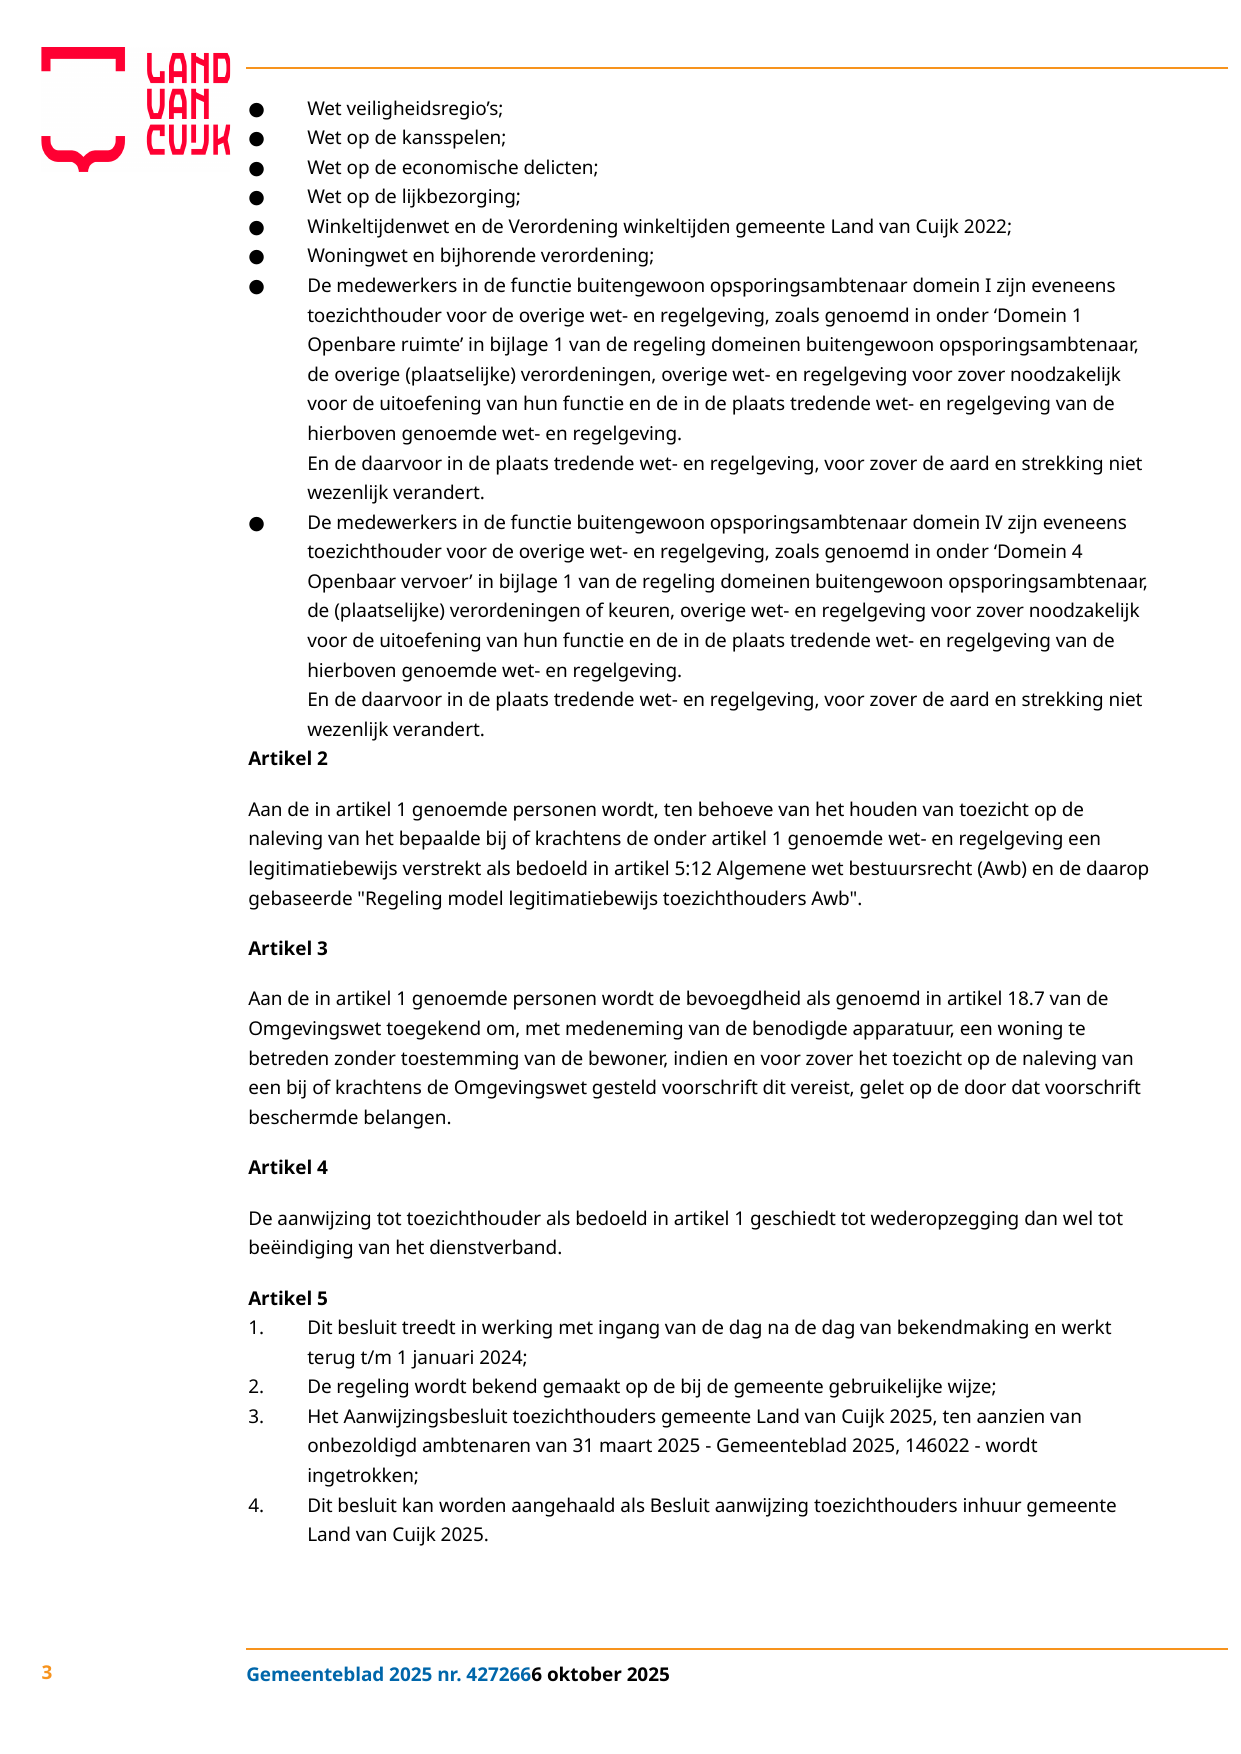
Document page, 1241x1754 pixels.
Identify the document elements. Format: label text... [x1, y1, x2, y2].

list En de daarvoor in de plaats tredende wet- en regelgeving, voor zover de aard en strekking niet wezenlijk verandert. [248, 450, 1152, 505]
text Aan de in artikel 1 genoemde personen wordt de bevoegdheid als genoemd in artikel 18.7 van de Omgevingswet toegekend om, met medeneming van de benodigde apparatuur, een woning te betreden zonder toestemming van de bewoner, indien en voor zover het toezicht op de naleving van een bij of krachtens de Omgevingswet gesteld voorschrift dit vereist, gelet op de door dat voorschrift beschermde belangen. [248, 986, 1152, 1130]
list De regeling wordt bekend gemaakt op de bij de gemeente gebruikelijke wijze; [248, 1373, 1152, 1399]
text Artikel 4 [248, 1154, 1152, 1180]
list Wet op de economische delicten; [248, 154, 1152, 180]
list Wet veiligheidsregio’s; [248, 95, 1152, 121]
text Aan de in artikel 1 genoemde personen wordt, ten behoeve van het houden van toezicht op de naleving van het bepaalde bij of krachtens de onder artikel 1 genoemde wet- en regelgeving een legitimatiebewijs verstrekt als bedoeld in artikel 5:12 Algemene wet bestuursrecht (Awb) en de daarop gebaseerde "Regeling model legitimatiebewijs toezichthouders Awb". [248, 796, 1152, 911]
list De medewerkers in de functie buitengewoon opsporingsambtenaar domein I zijn eveneens toezichthouder voor de overige wet- en regelgeving, zoals genoemd in onder ‘Domein 1 Openbare ruimte’ in bijlage 1 van de regeling domeinen buitengewoon opsporingsambtenaar, de overige (plaatselijke) verordeningen, overige wet- en regelgeving voor zover noodzakelijk voor de uitoefening van hun functie en de in de plaats tredende wet- en regelgeving van de hierboven genoemde wet- en regelgeving. [248, 272, 1152, 446]
text Artikel 2 [248, 746, 1152, 771]
text Artikel 3 [248, 935, 1152, 961]
list En de daarvoor in de plaats tredende wet- en regelgeving, voor zover de aard en strekking niet wezenlijk verandert. [248, 686, 1152, 742]
list Dit besluit treedt in werking met ingang van de dag na de dag van bekendmaking en werkt terug t/m 1 januari 2024; [248, 1314, 1152, 1370]
list Wet op de kansspelen; [248, 124, 1152, 150]
list De medewerkers in de functie buitengewoon opsporingsambtenaar domein IV zijn eveneens toezichthouder voor de overige wet- en regelgeving, zoals genoemd in onder ‘Domein 4 Openbaar vervoer’ in bijlage 1 van de regeling domeinen buitengewoon opsporingsambtenaar, de (plaatselijke) verordeningen of keuren, overige wet- en regelgeving voor zover noodzakelijk voor de uitoefening van hun functie en de in de plaats tredende wet- en regelgeving van de hierboven genoemde wet- en regelgeving. [248, 509, 1152, 683]
list Winkeltijdenwet en de Verordening winkeltijden gemeente Land van Cuijk 2022; [248, 213, 1152, 239]
list Dit besluit kan worden aangehaald als Besluit aanwijzing toezichthouders inhuur gemeente Land van Cuijk 2025. [248, 1492, 1152, 1547]
list Het Aanwijzingsbesluit toezichthouders gemeente Land van Cuijk 2025, ten aanzien van onbezoldigd ambtenaren van 31 maart 2025 - Gemeenteblad 2025, 146022 - wordt ingetrokken; [248, 1403, 1152, 1488]
list Wet op de lijkbezorging; [248, 183, 1152, 209]
list Woningwet en bijhorende verordening; [248, 243, 1152, 268]
text De aanwijzing tot toezichthouder als bedoeld in artikel 1 geschiedt tot wederopzegging dan wel tot beëindiging van het dienstverband. [248, 1205, 1152, 1260]
text Artikel 5 [248, 1285, 1152, 1311]
picture [41, 47, 231, 172]
